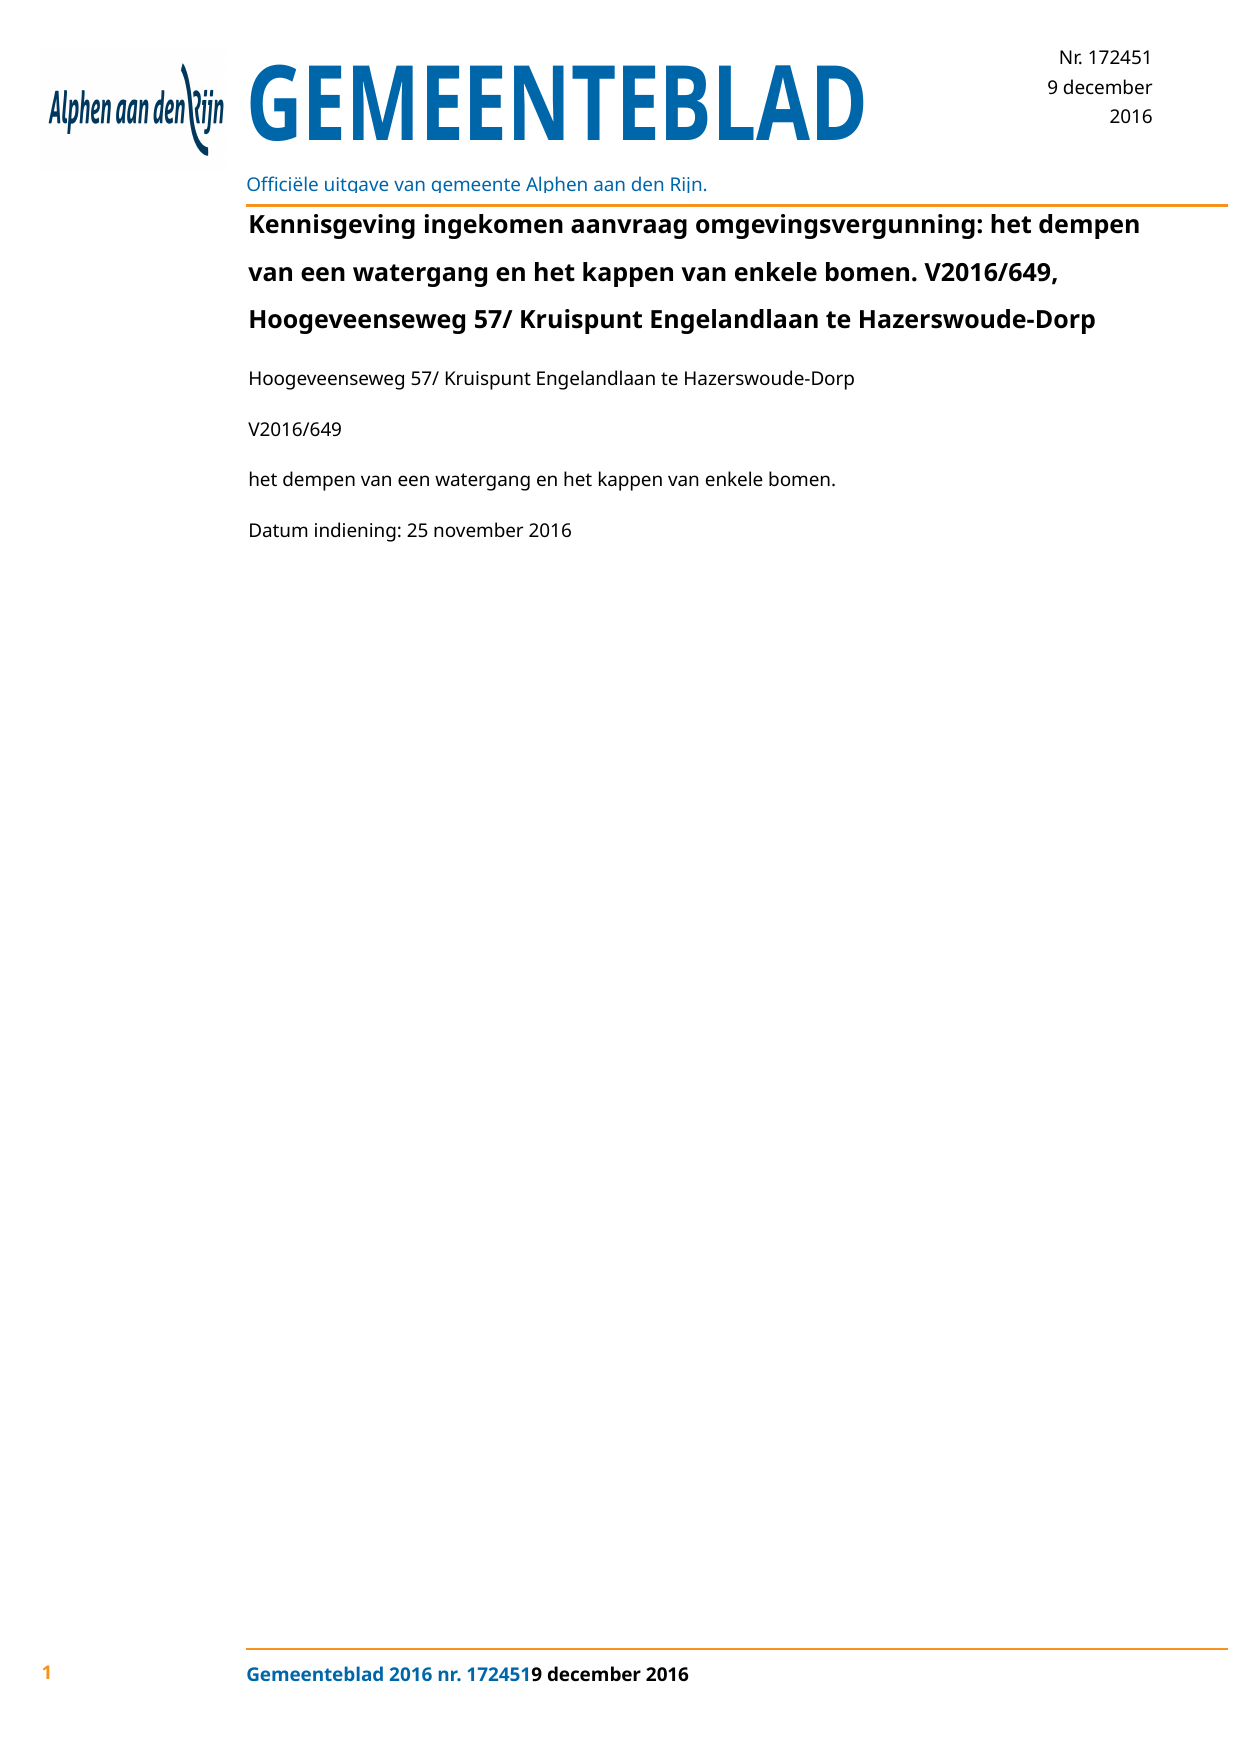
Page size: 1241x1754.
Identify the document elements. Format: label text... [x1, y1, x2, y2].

text Datum indiening: 25 november 2016 [248, 517, 1152, 542]
text V2016/649 [248, 416, 1152, 442]
text Hoogeveenseweg 57/ Kruispunt Engelandlaan te Hazerswoude-Dorp [248, 366, 1152, 391]
text Kennisgeving ingekomen aanvraag omgevingsvergunning: het dempen van een watergang en het kappen van enkele bomen. V2016/649, Hoogeveenseweg 57/ Kruispunt Engelandlaan te Hazerswoude-Dorp [248, 207, 1152, 336]
text het dempen van een watergang en het kappen van enkele bomen. [248, 466, 1152, 492]
picture [41, 47, 231, 172]
